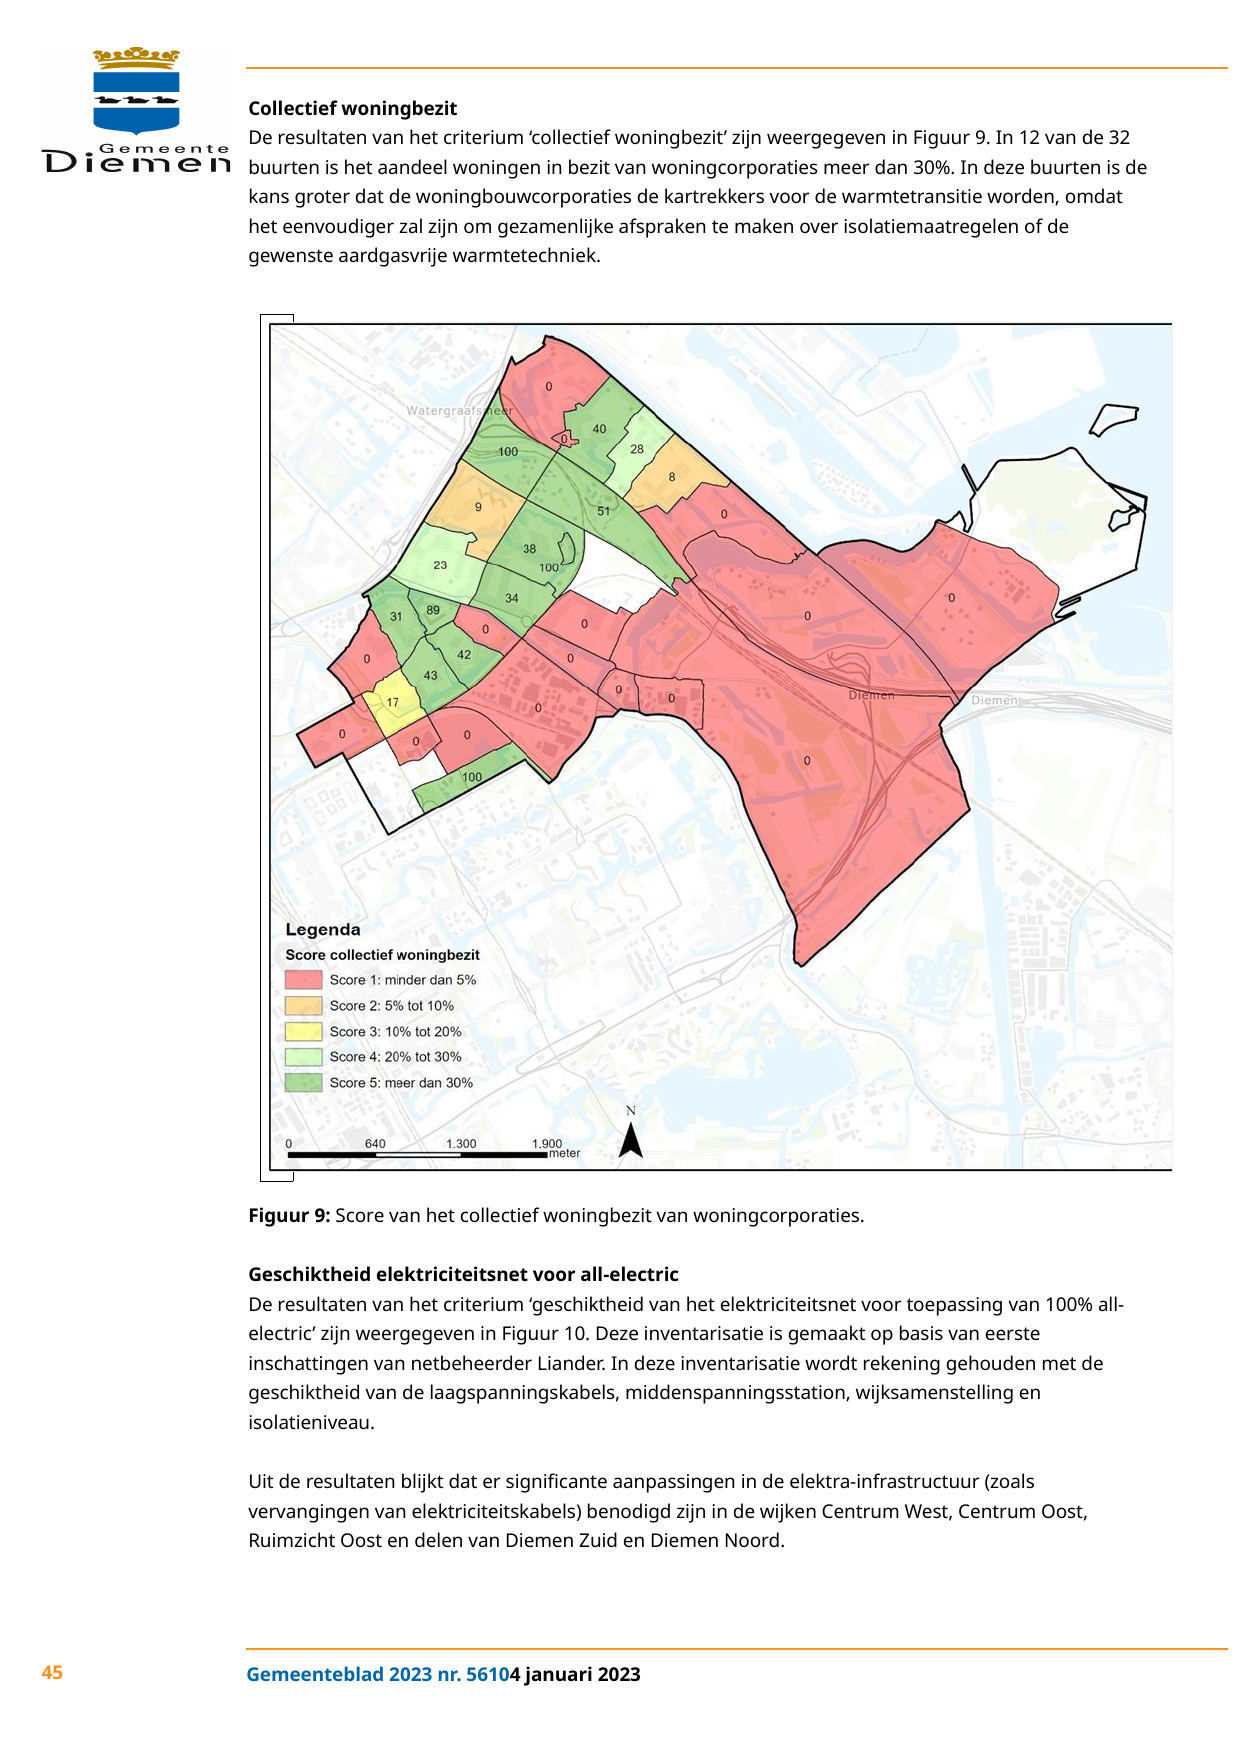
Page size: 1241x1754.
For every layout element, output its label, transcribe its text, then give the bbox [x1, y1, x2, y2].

text Geschiktheid elektriciteitsnet voor all-electric [248, 1261, 1152, 1287]
text De resultaten van het criterium ‘collectief woningbezit’ zijn weergegeven in Figuur 9. In 12 van de 32 buurten is het aandeel woningen in bezit van woningcorporaties meer dan 30%. In deze buurten is de kans groter dat de woningbouwcorporaties de kartrekkers voor de warmtetransitie worden, omdat het eenvoudiger zal zijn om gezamenlijke afspraken te maken over isolatiemaatregelen of de gewenste aardgasvrije warmtetechniek. [248, 124, 1152, 268]
text Collectief woningbezit [248, 95, 1152, 121]
text De resultaten van het criterium ‘geschiktheid van het elektriciteitsnet voor toepassing van 100% all-electric’ zijn weergegeven in Figuur 10. Deze inventarisatie is gemaakt op basis van eerste inschattingen van netbeheerder Liander. In deze inventarisatie wordt rekening gehouden met de geschiktheid van de laagspanningskabels, middenspanningsstation, wijksamenstelling en isolatieniveau. [248, 1291, 1152, 1435]
picture [41, 47, 231, 172]
text Figuur 9: Score van het collectief woningbezit van woningcorporaties. [248, 1202, 1152, 1228]
picture [268, 322, 1173, 1172]
text Uit de resultaten blijkt dat er significante aanpassingen in de elektra-infrastructuur (zoals vervangingen van elektriciteitskabels) benodigd zijn in de wijken Centrum West, Centrum Oost, Ruimzicht Oost en delen van Diemen Zuid en Diemen Noord. [248, 1468, 1152, 1553]
